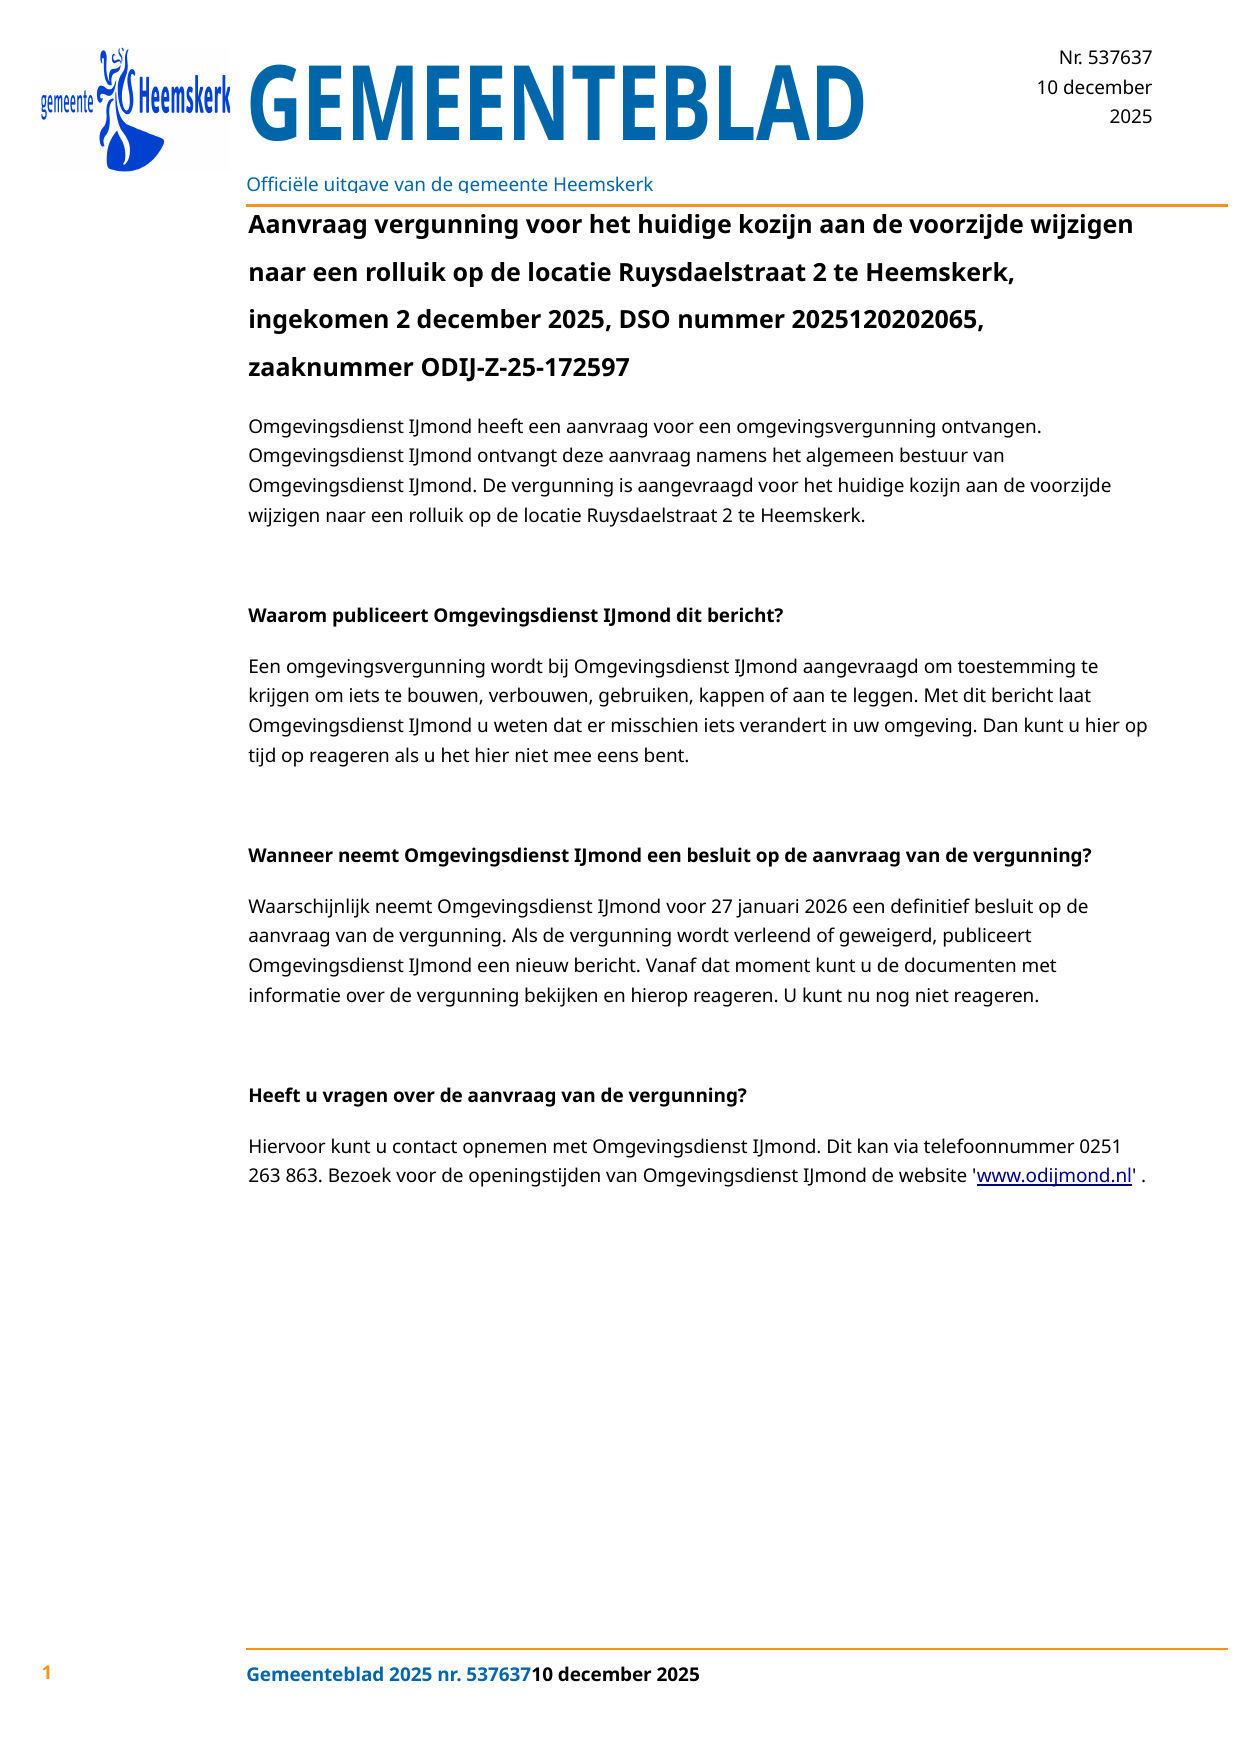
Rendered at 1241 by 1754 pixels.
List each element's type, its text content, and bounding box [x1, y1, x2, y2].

text Een omgevingsvergunning wordt bij Omgevingsdienst IJmond aangevraagd om toestemming te krijgen om iets te bouwen, verbouwen, gebruiken, kappen of aan te leggen. Met dit bericht laat Omgevingsdienst IJmond u weten dat er misschien iets verandert in uw omgeving. Dan kunt u hier op tijd op reageren als u het hier niet mee eens bent. [248, 653, 1152, 768]
text Waarom publiceert Omgevingsdienst IJmond dit bericht? [248, 603, 1152, 628]
text Wanneer neemt Omgevingsdienst IJmond een besluit op de aanvraag van de vergunning? [248, 843, 1152, 868]
text Aanvraag vergunning voor het huidige kozijn aan de voorzijde wijzigen naar een rolluik op de locatie Ruysdaelstraat 2 te Heemskerk, ingekomen 2 december 2025, DSO nummer 2025120202065, zaaknummer ODIJ-Z-25-172597 [248, 207, 1152, 384]
picture [41, 47, 231, 172]
text Omgevingsdienst IJmond heeft een aanvraag voor een omgevingsvergunning ontvangen. Omgevingsdienst IJmond ontvangt deze aanvraag namens het algemeen bestuur van Omgevingsdienst IJmond. De vergunning is aangevraagd voor het huidige kozijn aan de voorzijde wijzigen naar een rolluik op de locatie Ruysdaelstraat 2 te Heemskerk. [248, 413, 1152, 528]
text Waarschijnlijk neemt Omgevingsdienst IJmond voor 27 januari 2026 een definitief besluit op de aanvraag van de vergunning. Als de vergunning wordt verleend of geweigerd, publiceert Omgevingsdienst IJmond een nieuw bericht. Vanaf dat moment kunt u de documenten met informatie over de vergunning bekijken en hierop reageren. U kunt nu nog niet reageren. [248, 893, 1152, 1008]
text Hiervoor kunt u contact opnemen met Omgevingsdienst IJmond. Dit kan via telefoonnummer 0251 263 863. Bezoek voor de openingstijden van Omgevingsdienst IJmond de website 'www.odijmond.nl' . [248, 1133, 1152, 1188]
text Heeft u vragen over de aanvraag van de vergunning? [248, 1083, 1152, 1108]
